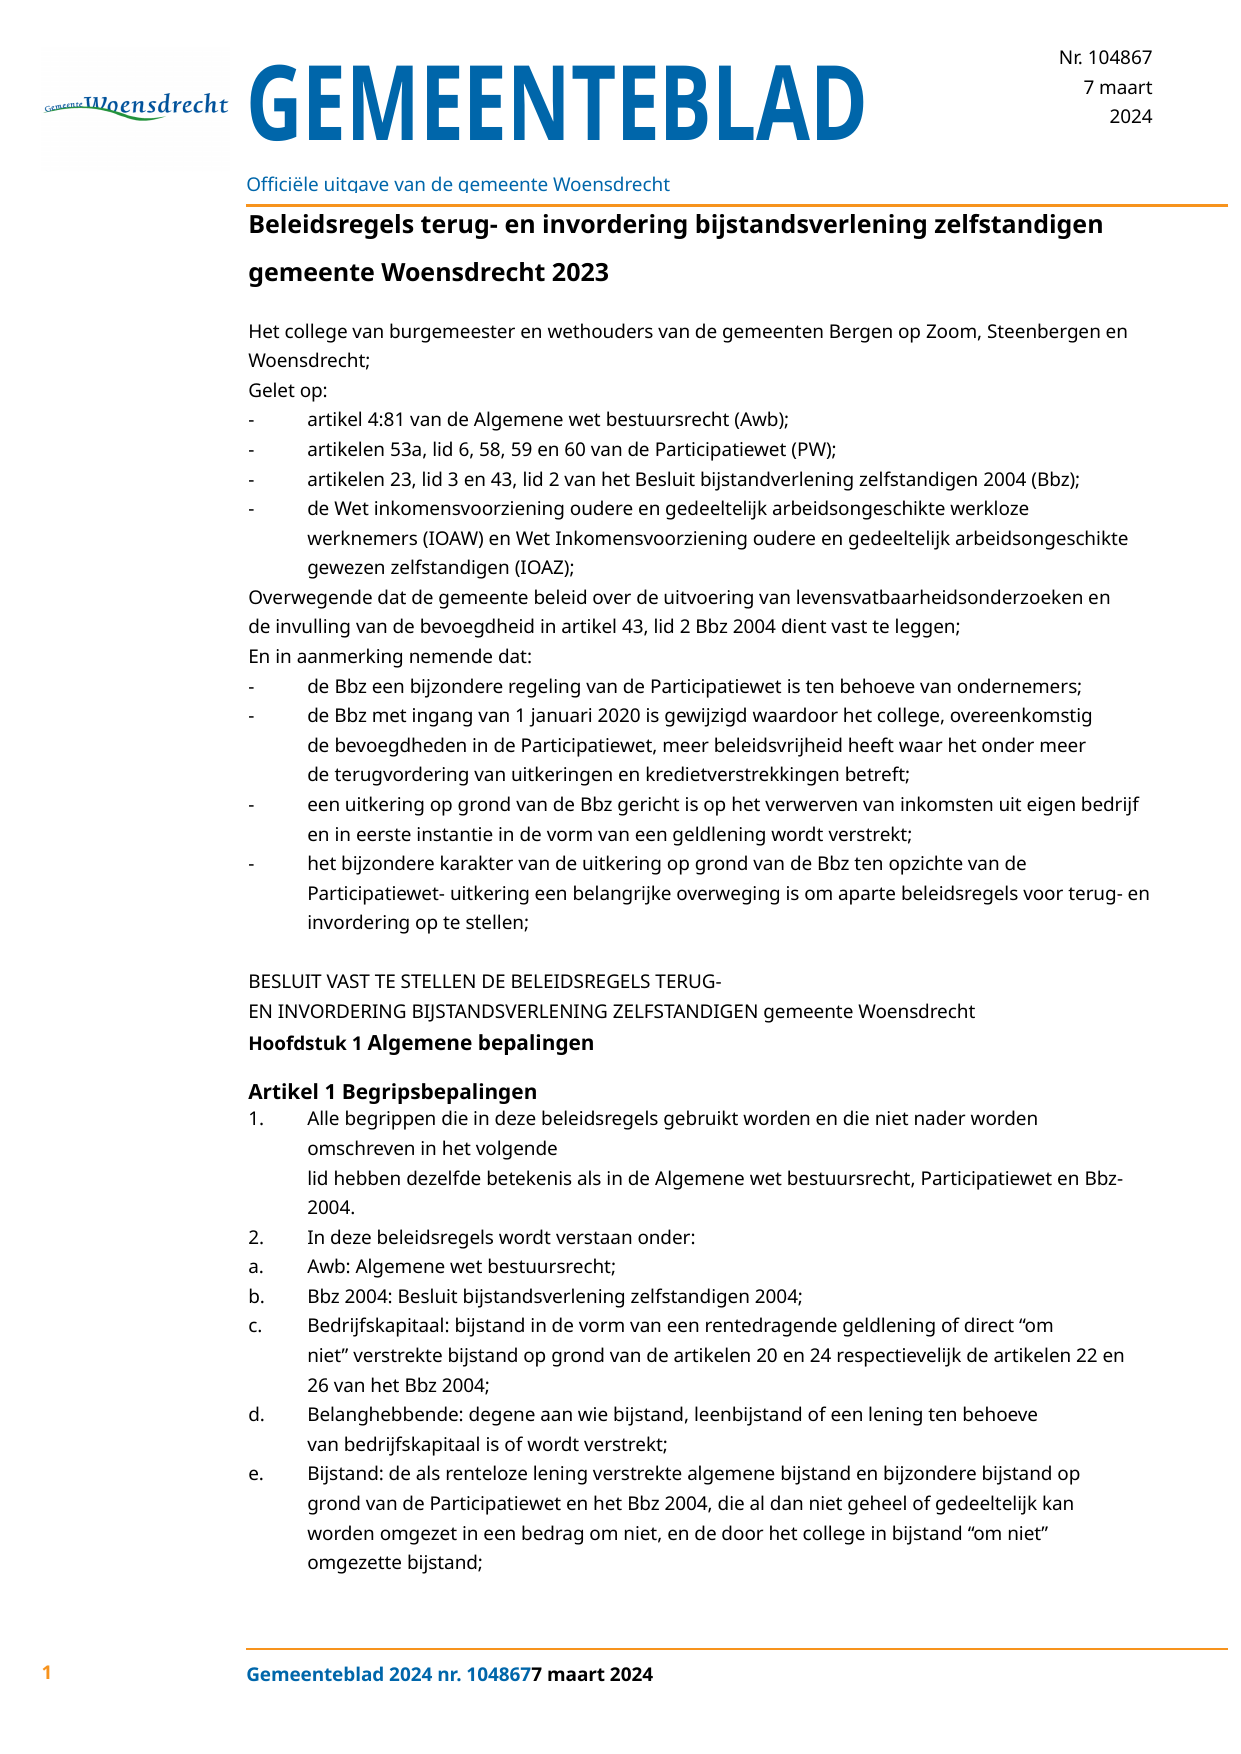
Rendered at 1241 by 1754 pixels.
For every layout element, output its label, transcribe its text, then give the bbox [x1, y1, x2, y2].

text Het college van burgemeester en wethouders van de gemeenten Bergen op Zoom, Steenbergen en Woensdrecht; [248, 318, 1152, 373]
list Alle begrippen die in deze beleidsregels gebruikt worden en die niet nader worden omschreven in het volgende lid hebben dezelfde betekenis als in de Algemene wet bestuursrecht, Participatiewet en Bbz-2004. [248, 1106, 1152, 1220]
list Bbz 2004: Besluit bijstandsverlening zelfstandigen 2004; [248, 1283, 1152, 1309]
list Awb: Algemene wet bestuursrecht; [248, 1253, 1152, 1279]
text Beleidsregels terug- en invordering bijstandsverlening zelfstandigen gemeente Woensdrecht 2023 [248, 207, 1152, 288]
picture [41, 47, 231, 172]
list Belanghebbende: degene aan wie bijstand, leenbijstand of een lening ten behoeve van bedrijfskapitaal is of wordt verstrekt; [248, 1401, 1152, 1457]
text Gelet op: [248, 377, 1152, 403]
list de Wet inkomensvoorziening oudere en gedeeltelijk arbeidsongeschikte werkloze werknemers (IOAW) en Wet Inkomensvoorziening oudere en gedeeltelijk arbeidsongeschikte gewezen zelfstandigen (IOAZ); [248, 495, 1152, 580]
list artikelen 53a, lid 6, 58, 59 en 60 van de Participatiewet (PW); [248, 436, 1152, 462]
text En in aanmerking nemende dat: [248, 643, 1152, 669]
list Bijstand: de als renteloze lening verstrekte algemene bijstand en bijzondere bijstand op grond van de Participatiewet en het Bbz 2004, die al dan niet geheel of gedeeltelijk kan worden omgezet in een bedrag om niet, en de door het college in bijstand “om niet” omgezette bijstand; [248, 1461, 1152, 1575]
list de Bbz een bijzondere regeling van de Participatiewet is ten behoeve van ondernemers; [248, 673, 1152, 699]
text Overwegende dat de gemeente beleid over de uitvoering van levensvatbaarheidsonderzoeken en de invulling van de bevoegdheid in artikel 43, lid 2 Bbz 2004 dient vast te leggen; [248, 584, 1152, 639]
list artikel 4:81 van de Algemene wet bestuursrecht (Awb); [248, 407, 1152, 432]
text Hoofdstuk 1 Algemene bepalingen [248, 1028, 1152, 1056]
text Artikel 1 Begripsbepalingen [248, 1077, 1152, 1106]
list een uitkering op grond van de Bbz gericht is op het verwerven van inkomsten uit eigen bedrijf en in eerste instantie in de vorm van een geldlening wordt verstrekt; [248, 791, 1152, 847]
list In deze beleidsregels wordt verstaan onder: [248, 1224, 1152, 1250]
list Bedrijfskapitaal: bijstand in de vorm van een rentedragende geldlening of direct “om niet” verstrekte bijstand op grond van de artikelen 20 en 24 respectievelijk de artikelen 22 en 26 van het Bbz 2004; [248, 1313, 1152, 1398]
list artikelen 23, lid 3 en 43, lid 2 van het Besluit bijstandverlening zelfstandigen 2004 (Bbz); [248, 466, 1152, 492]
list het bijzondere karakter van de uitkering op grond van de Bbz ten opzichte van de Participatiewet- uitkering een belangrijke overweging is om aparte beleidsregels voor terug- en invordering op te stellen; [248, 850, 1152, 935]
text BESLUIT VAST TE STELLEN DE BELEIDSREGELS TERUG- EN INVORDERING BIJSTANDSVERLENING ZELFSTANDIGEN gemeente Woensdrecht [248, 969, 1152, 1024]
list de Bbz met ingang van 1 januari 2020 is gewijzigd waardoor het college, overeenkomstig de bevoegdheden in de Participatiewet, meer beleidsvrijheid heeft waar het onder meer de terugvordering van uitkeringen en kredietverstrekkingen betreft; [248, 702, 1152, 787]
